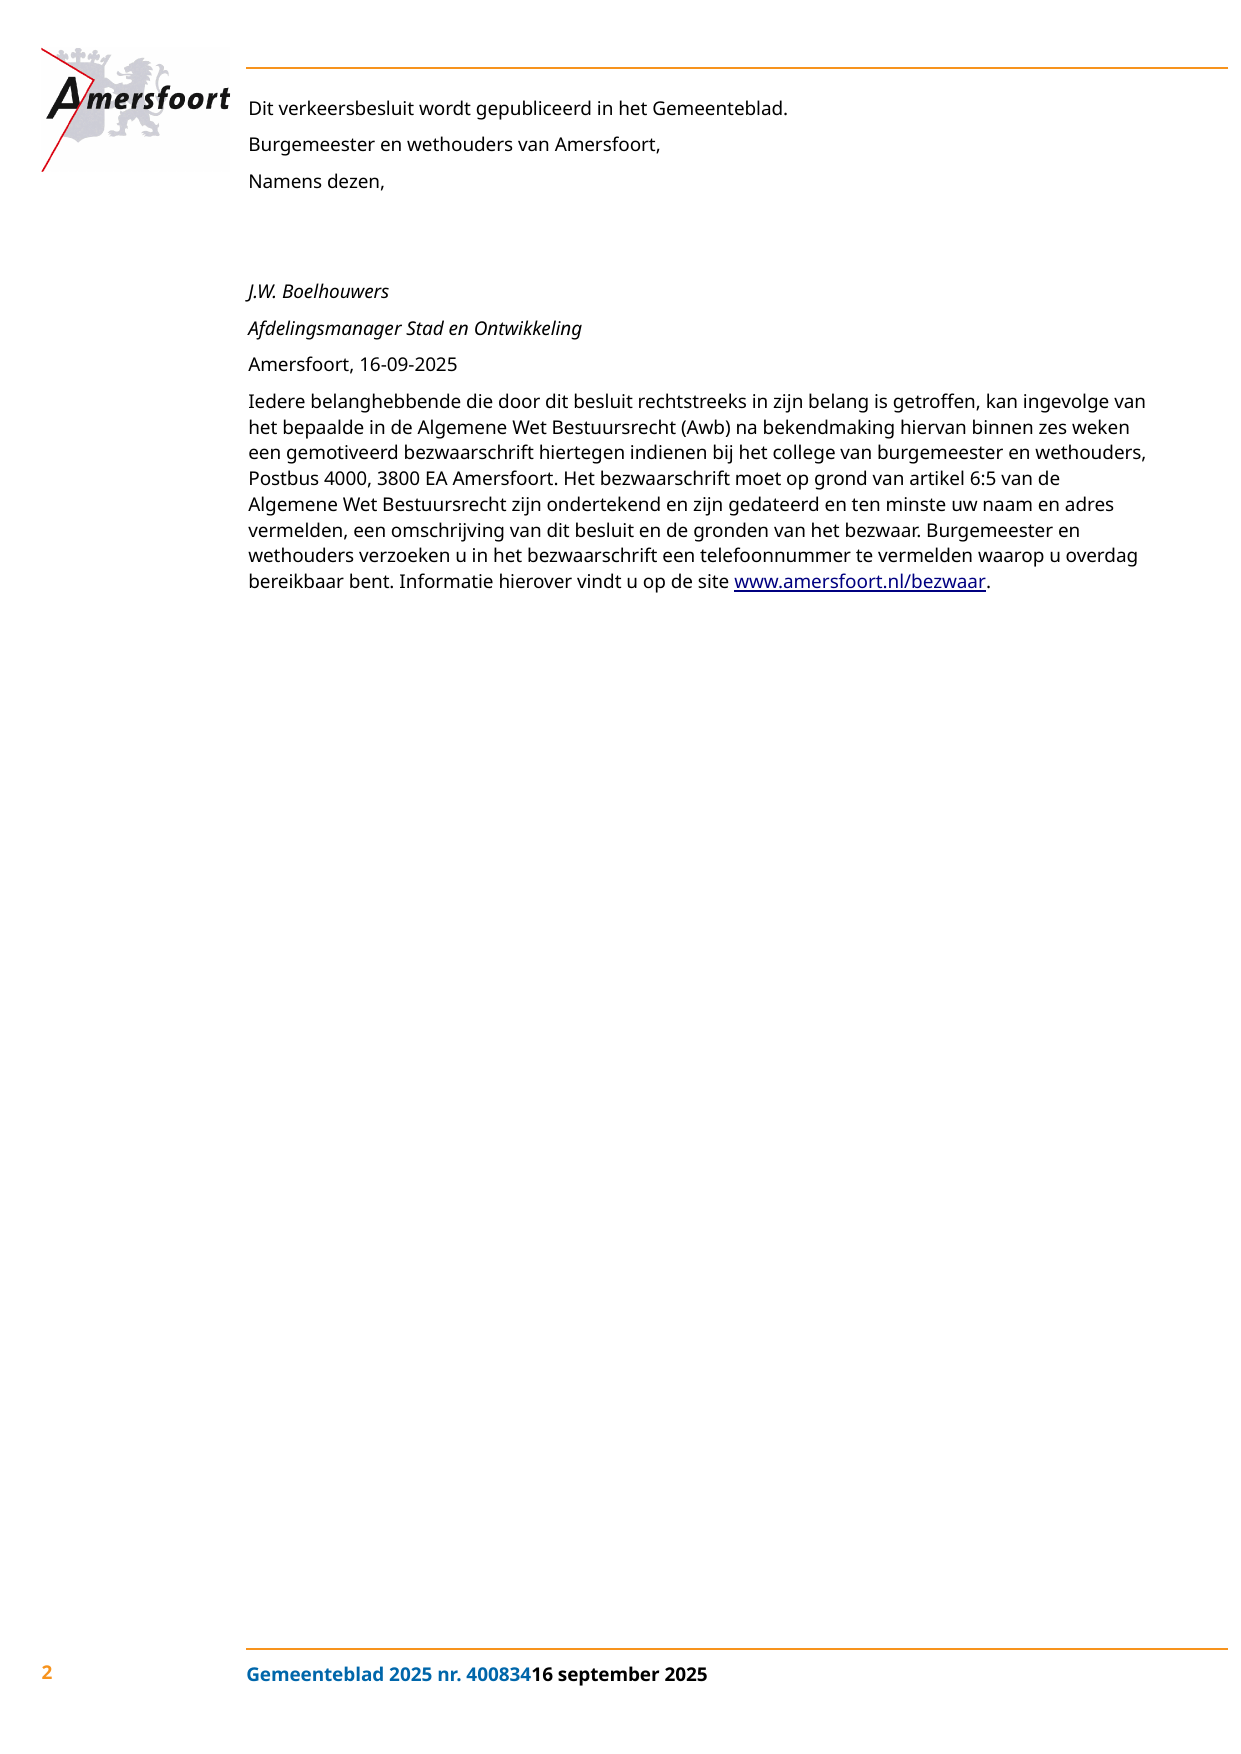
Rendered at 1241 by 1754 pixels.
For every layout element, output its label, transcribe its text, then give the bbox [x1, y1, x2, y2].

text Amersfoort, 16-09-2025 [248, 351, 1152, 377]
text Iedere belanghebbende die door dit besluit rechtstreeks in zijn belang is getroffen, kan ingevolge van het bepaalde in de Algemene Wet Bestuursrecht (Awb) na bekendmaking hiervan binnen zes weken een gemotiveerd bezwaarschrift hiertegen indienen bij het college van burgemeester en wethouders, Postbus 4000, 3800 EA Amersfoort. Het bezwaarschrift moet op grond van artikel 6:5 van de Algemene Wet Bestuursrecht zijn ondertekend en zijn gedateerd en ten minste uw naam en adres vermelden, een omschrijving van dit besluit en de gronden van het bezwaar. Burgemeester en wethouders verzoeken u in het bezwaarschrift een telefoonnummer te vermelden waarop u overdag bereikbaar bent. Informatie hierover vindt u op de site www.amersfoort.nl/bezwaar. [248, 388, 1152, 594]
picture [41, 47, 231, 172]
text Burgemeester en wethouders van Amersfoort, [248, 131, 1152, 157]
text Dit verkeersbesluit wordt gepubliceerd in het Gemeenteblad. [248, 95, 1152, 121]
text Namens dezen, [248, 168, 1152, 194]
text J.W. Boelhouwers [248, 278, 1152, 304]
text Afdelingsmanager Stad en Ontwikkeling [248, 315, 1152, 341]
